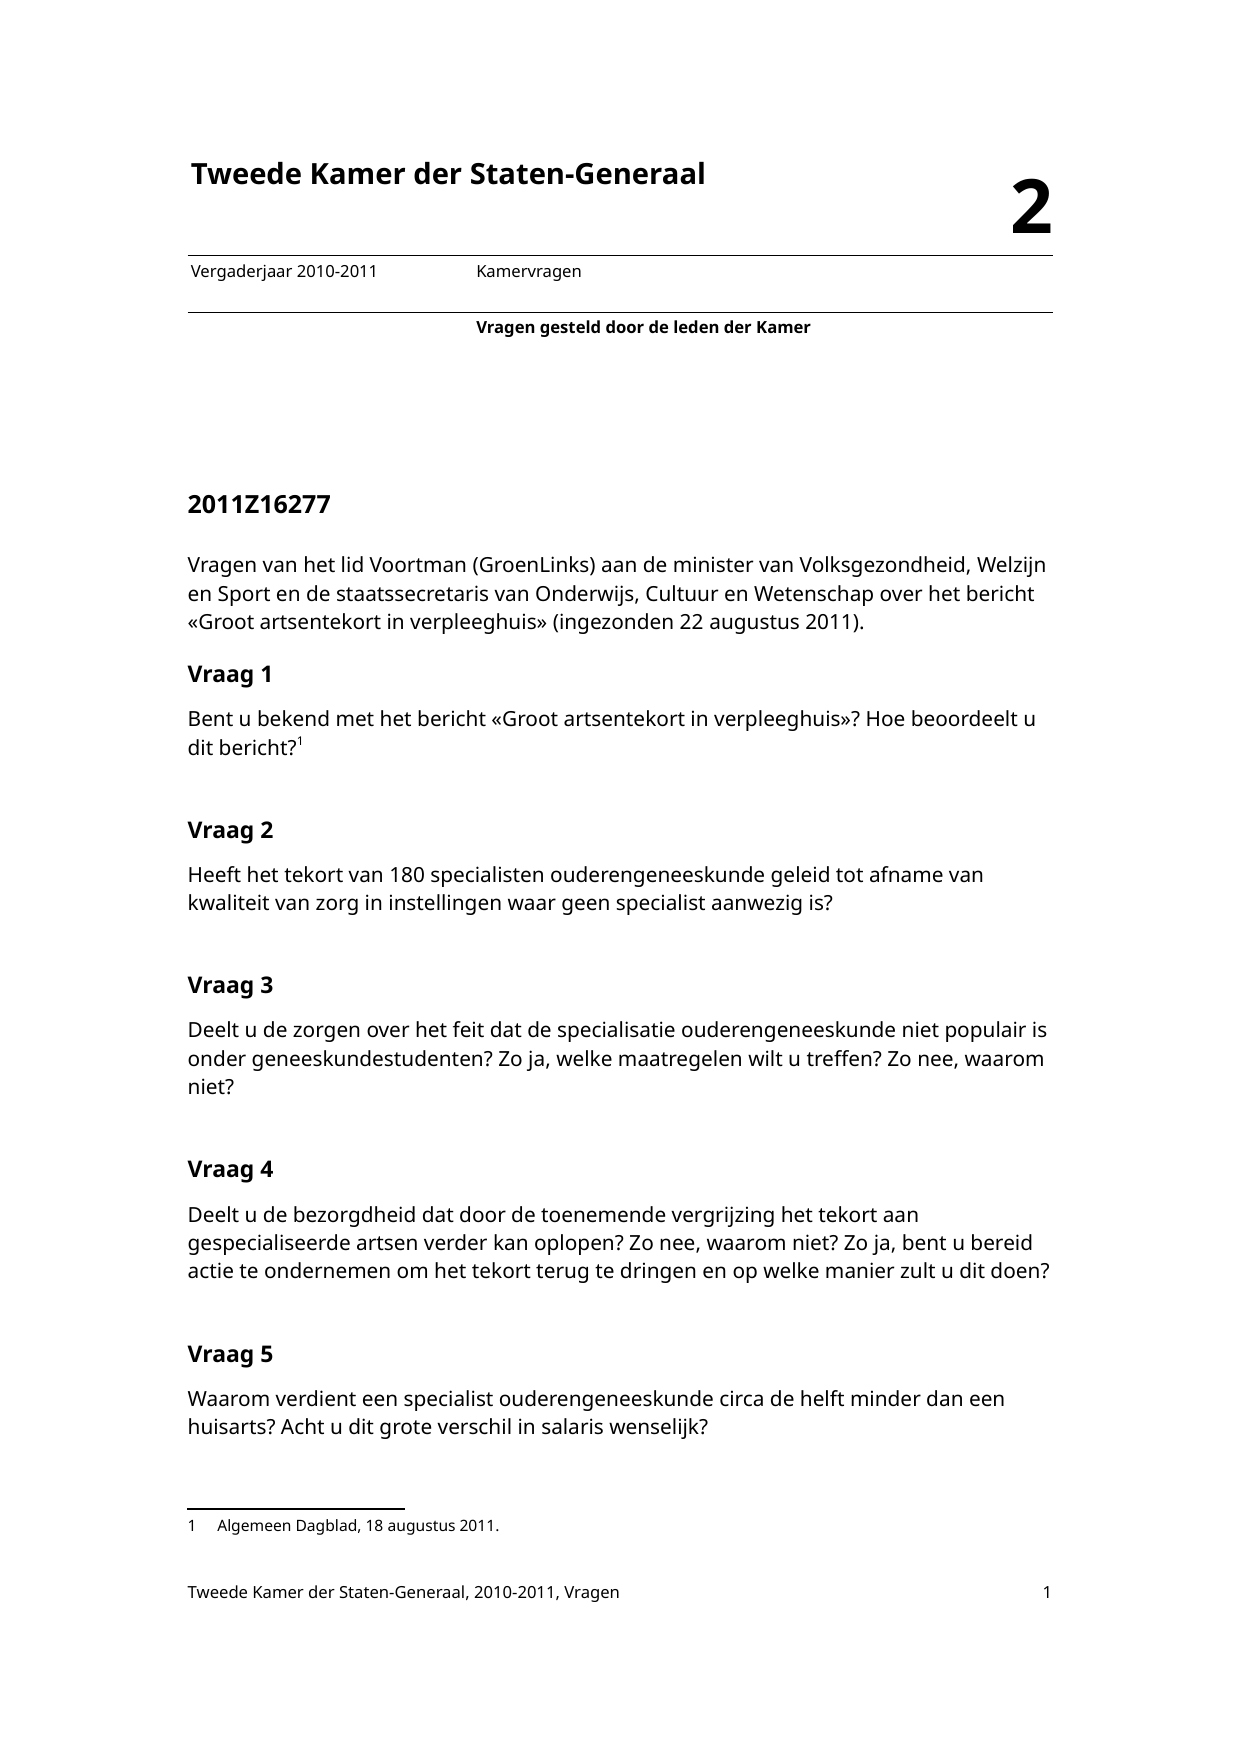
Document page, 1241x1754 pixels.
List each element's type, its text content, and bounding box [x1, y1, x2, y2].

text 2011Z16277 [187, 487, 1053, 521]
table_cell Vergaderjaar 2010-2011 [188, 256, 473, 312]
table_header 2 [880, 150, 1053, 255]
text Deelt u de bezorgdheid dat door de toenemende vergrijzing het tekort aan gespecialiseerde artsen verder kan oplopen? Zo nee, waarom niet? Zo ja, bent u bereid actie te ondernemen om het tekort terug te dringen en op welke manier zult u dit doen? [187, 1200, 1053, 1285]
text Deelt u de zorgen over het feit dat de specialisatie ouderengeneeskunde niet populair is onder geneeskundestudenten? Zo ja, welke maatregelen wilt u treffen? Zo nee, waarom niet? [187, 1016, 1053, 1101]
subtitle Vraag 2 [187, 814, 1053, 845]
subtitle Vraag 5 [187, 1337, 1053, 1369]
text Heeft het tekort van 180 specialisten ouderengeneeskunde geleid tot afname van kwaliteit van zorg in instellingen waar geen specialist aanwezig is? [187, 860, 1053, 917]
table_cell Vragen gesteld door de leden der Kamer [473, 313, 1053, 339]
text Vragen van het lid Voortman (GroenLinks) aan de minister van Volksgezondheid, Welzijn en Sport en de staatssecretaris van Onderwijs, Cultuur en Wetenschap over het bericht «Groot artsentekort in verpleeghuis» (ingezonden 22 augustus 2011). [187, 550, 1053, 636]
table_cell [188, 313, 473, 339]
subtitle Vraag 4 [187, 1153, 1053, 1185]
subtitle Vraag 3 [187, 969, 1053, 1001]
text Algemeen Dagblad, 18 augustus 2011. [187, 1508, 1053, 1536]
table_header Tweede Kamer der Staten-Generaal [188, 150, 879, 255]
text Bent u bekend met het bericht «Groot artsentekort in verpleeghuis»? Hoe beoordeelt u dit bericht? [187, 704, 1053, 761]
subtitle Vraag 1 [187, 658, 1053, 689]
table_cell Kamervragen [473, 256, 1053, 312]
text Waarom verdient een specialist ouderengeneeskunde circa de helft minder dan een huisarts? Acht u dit grote verschil in salaris wenselijk? [187, 1384, 1053, 1441]
